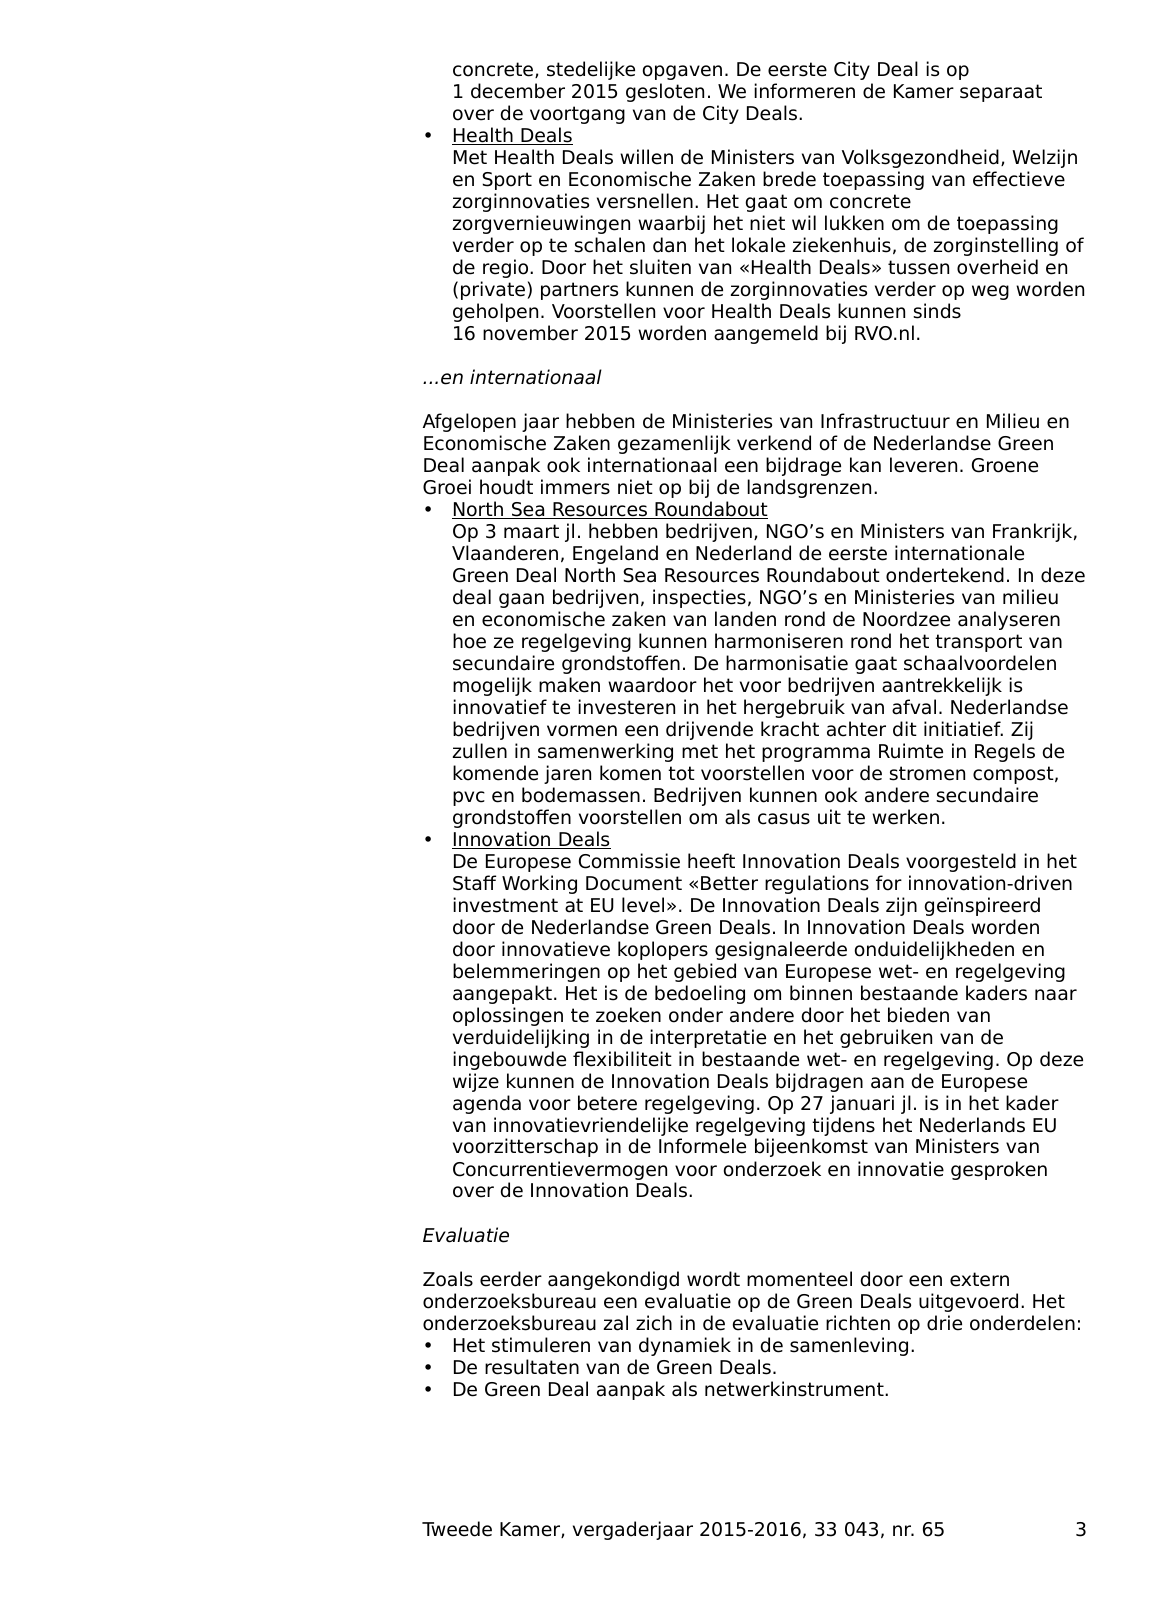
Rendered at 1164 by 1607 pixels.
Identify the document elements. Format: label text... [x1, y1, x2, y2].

text Op 3 maart jl. hebben bedrijven, NGO’s en Ministers van Frankrijk, Vlaanderen, Engeland en Nederland de eerste internationale Green Deal North Sea Resources Roundabout ondertekend. In deze deal gaan bedrijven, inspecties, NGO’s en Ministeries van milieu en economische zaken van landen rond de Noordzee analyseren hoe ze regelgeving kunnen harmoniseren rond het transport van secundaire grondstoffen. De harmonisatie gaat schaalvoordelen mogelijk maken waardoor het voor bedrijven aantrekkelijk is innovatief te investeren in het hergebruik van afval. Nederlandse bedrijven vormen een drijvende kracht achter dit initiatief. Zij zullen in samenwerking met het programma Ruimte in Regels de komende jaren komen tot voorstellen voor de stromen compost, pvc en bodemassen. Bedrijven kunnen ook andere secundaire grondstoffen voorstellen om als casus uit te werken. [452, 521, 1087, 829]
text De Europese Commissie heeft Innovation Deals voorgesteld in het Staff Working Document «Better regulations for innovation-driven investment at EU level». De Innovation Deals zijn geïnspireerd door de Nederlandse Green Deals. In Innovation Deals worden door innovatieve koplopers gesignaleerde onduidelijkheden en belemmeringen op het gebied van Europese wet- en regelgeving aangepakt. Het is de bedoeling om binnen bestaande kaders naar oplossingen te zoeken onder andere door het bieden van verduidelijking in de interpretatie en het gebruiken van de ingebouwde flexibiliteit in bestaande wet- en regelgeving. Op deze wijze kunnen de Innovation Deals bijdragen aan de Europese agenda voor betere regelgeving. Op 27 januari jl. is in het kader van innovatievriendelijke regelgeving tijdens het Nederlands EU voorzitterschap in de Informele bijeenkomst van Ministers van Concurrentievermogen voor onderzoek en innovatie gesproken over de Innovation Deals. [452, 851, 1087, 1202]
text Afgelopen jaar hebben de Ministeries van Infrastructuur en Milieu en Economische Zaken gezamenlijk verkend of de Nederlandse Green Deal aanpak ook internationaal een bijdrage kan leveren. Groene Groei houdt immers niet op bij de landsgrenzen. [422, 411, 1087, 499]
text Zoals eerder aangekondigd wordt momenteel door een extern onderzoeksbureau een evaluatie op de Green Deals uitgevoerd. Het onderzoeksbureau zal zich in de evaluatie richten op drie onderdelen: [422, 1269, 1087, 1335]
text • Innovation Deals [422, 829, 1087, 851]
text • De Green Deal aanpak als netwerkinstrument. [422, 1379, 1087, 1401]
text • Het stimuleren van dynamiek in de samenleving. [422, 1335, 1087, 1357]
subtitle Evaluatie [422, 1224, 1087, 1247]
text • North Sea Resources Roundabout [422, 499, 1087, 521]
subtitle ...en internationaal [422, 367, 1087, 389]
text Met Health Deals willen de Ministers van Volksgezondheid, Welzijn en Sport en Economische Zaken brede toepassing van effectieve zorginnovaties versnellen. Het gaat om concrete zorgvernieuwingen waarbij het niet wil lukken om de toepassing verder op te schalen dan het lokale ziekenhuis, de zorginstelling of de regio. Door het sluiten van «Health Deals» tussen overheid en (private) partners kunnen de zorginnovaties verder op weg worden geholpen. Voorstellen voor Health Deals kunnen sinds 16 november 2015 worden aangemeld bij RVO.nl. [452, 147, 1087, 345]
text • De resultaten van de Green Deals. [422, 1357, 1087, 1379]
text • Health Deals [422, 125, 1087, 147]
text concrete, stedelijke opgaven. De eerste City Deal is op 1 december 2015 gesloten. We informeren de Kamer separaat over de voortgang van de City Deals. [452, 59, 1087, 125]
